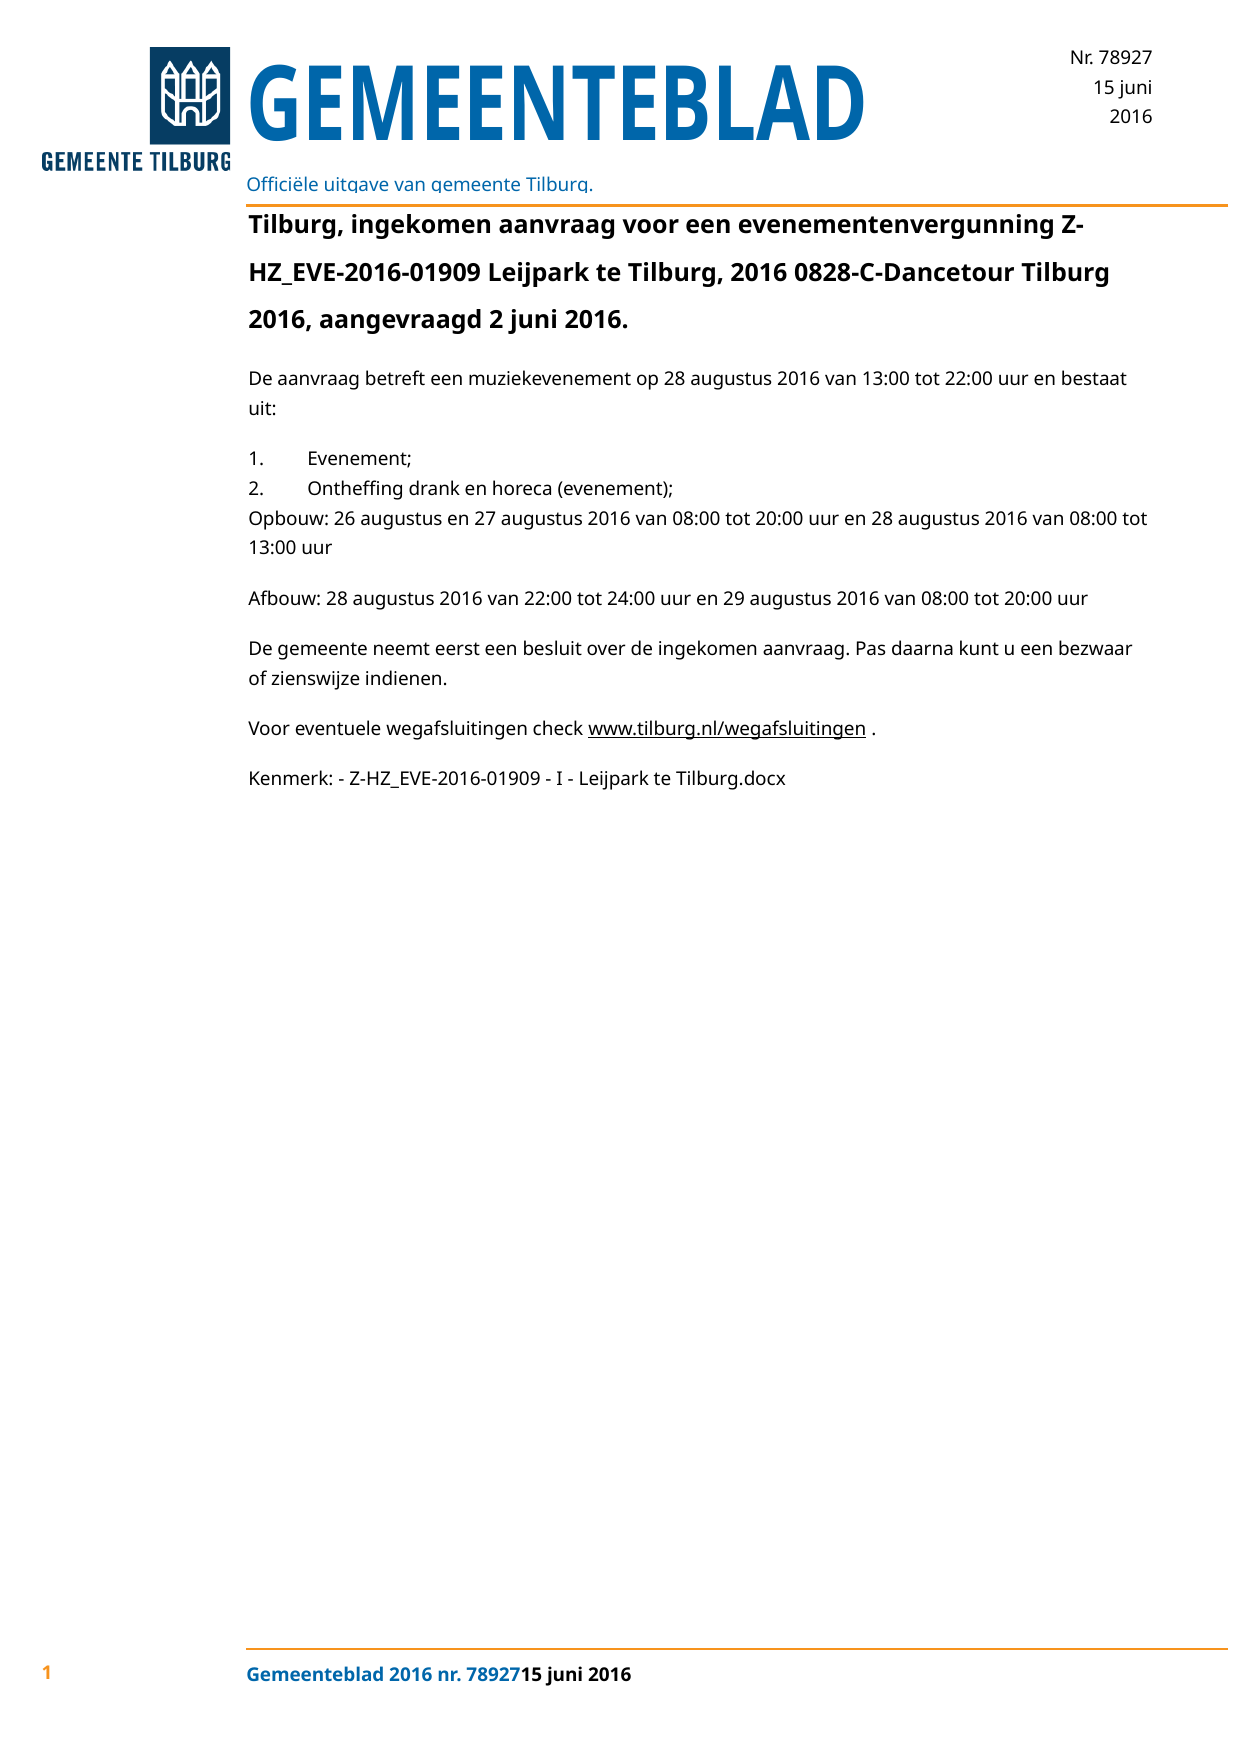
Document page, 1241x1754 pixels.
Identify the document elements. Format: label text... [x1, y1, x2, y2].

text De aanvraag betreft een muziekevenement op 28 augustus 2016 van 13:00 tot 22:00 uur en bestaat uit: [248, 366, 1152, 421]
text De gemeente neemt eerst een besluit over de ingekomen aanvraag. Pas daarna kunt u een bezwaar of zienswijze indienen. [248, 635, 1152, 690]
text Opbouw: 26 augustus en 27 augustus 2016 van 08:00 tot 20:00 uur en 28 augustus 2016 van 08:00 tot 13:00 uur [248, 505, 1152, 560]
text Tilburg, ingekomen aanvraag voor een evenementenvergunning Z-HZ_EVE-2016-01909 Leijpark te Tilburg, 2016 0828-C-Dancetour Tilburg 2016, aangevraagd 2 juni 2016. [248, 207, 1152, 336]
picture [41, 47, 231, 172]
text Kenmerk: - Z-HZ_EVE-2016-01909 - I - Leijpark te Tilburg.docx [248, 766, 1152, 791]
text Afbouw: 28 augustus 2016 van 22:00 tot 24:00 uur en 29 augustus 2016 van 08:00 tot 20:00 uur [248, 585, 1152, 610]
list Ontheffing drank en horeca (evenement); [248, 475, 1152, 501]
text Voor eventuele wegafsluitingen check www.tilburg.nl/wegafsluitingen . [248, 715, 1152, 741]
list Evenement; [248, 446, 1152, 471]
